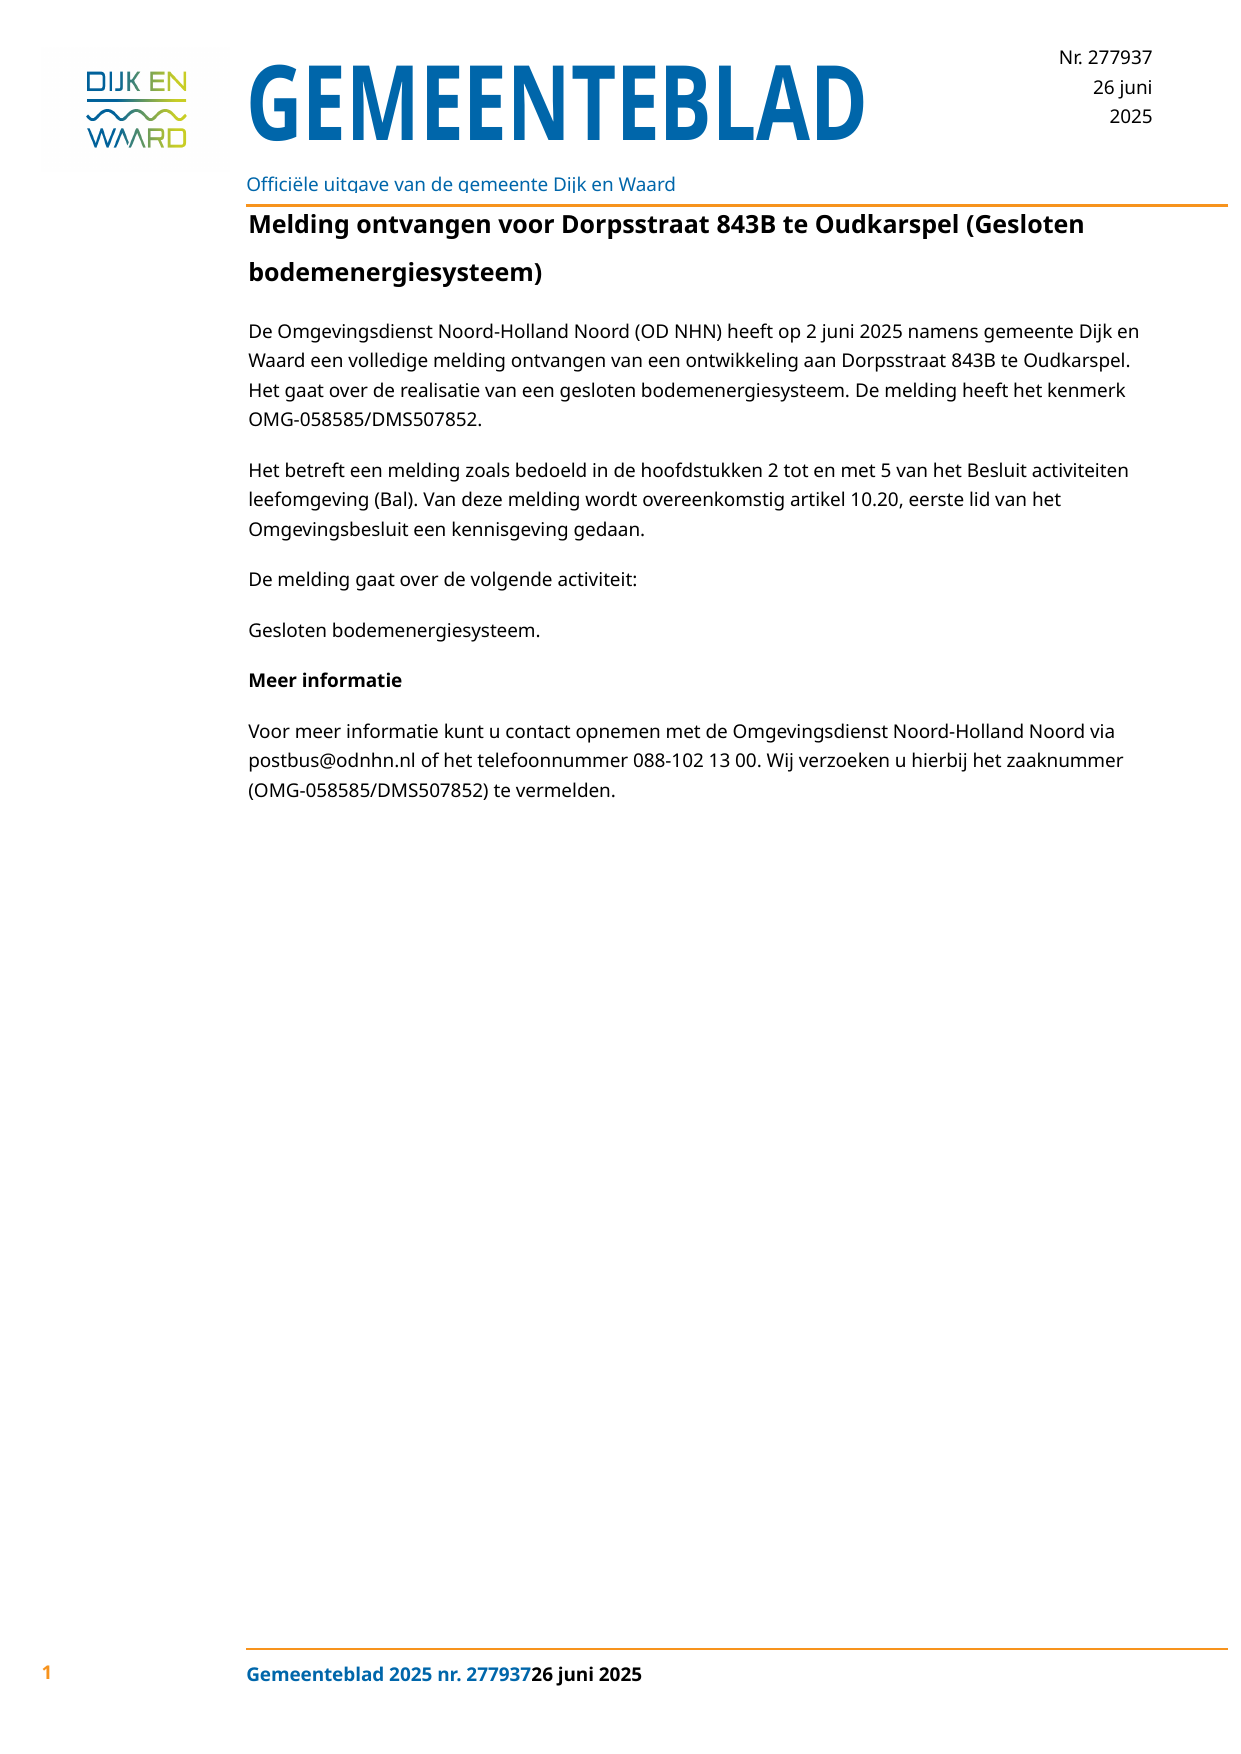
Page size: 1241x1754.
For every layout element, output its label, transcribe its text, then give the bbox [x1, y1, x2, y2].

picture [41, 47, 231, 172]
text Gesloten bodemenergiesysteem. [248, 617, 1152, 643]
text De Omgevingsdienst Noord-Holland Noord (OD NHN) heeft op 2 juni 2025 namens gemeente Dijk en Waard een volledige melding ontvangen van een ontwikkeling aan Dorpsstraat 843B te Oudkarspel. Het gaat over de realisatie van een gesloten bodemenergiesysteem. De melding heeft het kenmerk OMG-058585/DMS507852. [248, 318, 1152, 432]
text Voor meer informatie kunt u contact opnemen met de Omgevingsdienst Noord-Holland Noord via postbus@odnhn.nl of het telefoonnummer 088-102 13 00. Wij verzoeken u hierbij het zaaknummer (OMG-058585/DMS507852) te vermelden. [248, 718, 1152, 803]
text Meer informatie [248, 667, 1152, 693]
text Melding ontvangen voor Dorpsstraat 843B te Oudkarspel (Gesloten bodemenergiesysteem) [248, 207, 1152, 288]
text De melding gaat over de volgende activiteit: [248, 567, 1152, 592]
text Het betreft een melding zoals bedoeld in de hoofdstukken 2 tot en met 5 van het Besluit activiteiten leefomgeving (Bal). Van deze melding wordt overeenkomstig artikel 10.20, eerste lid van het Omgevingsbesluit een kennisgeving gedaan. [248, 457, 1152, 542]
